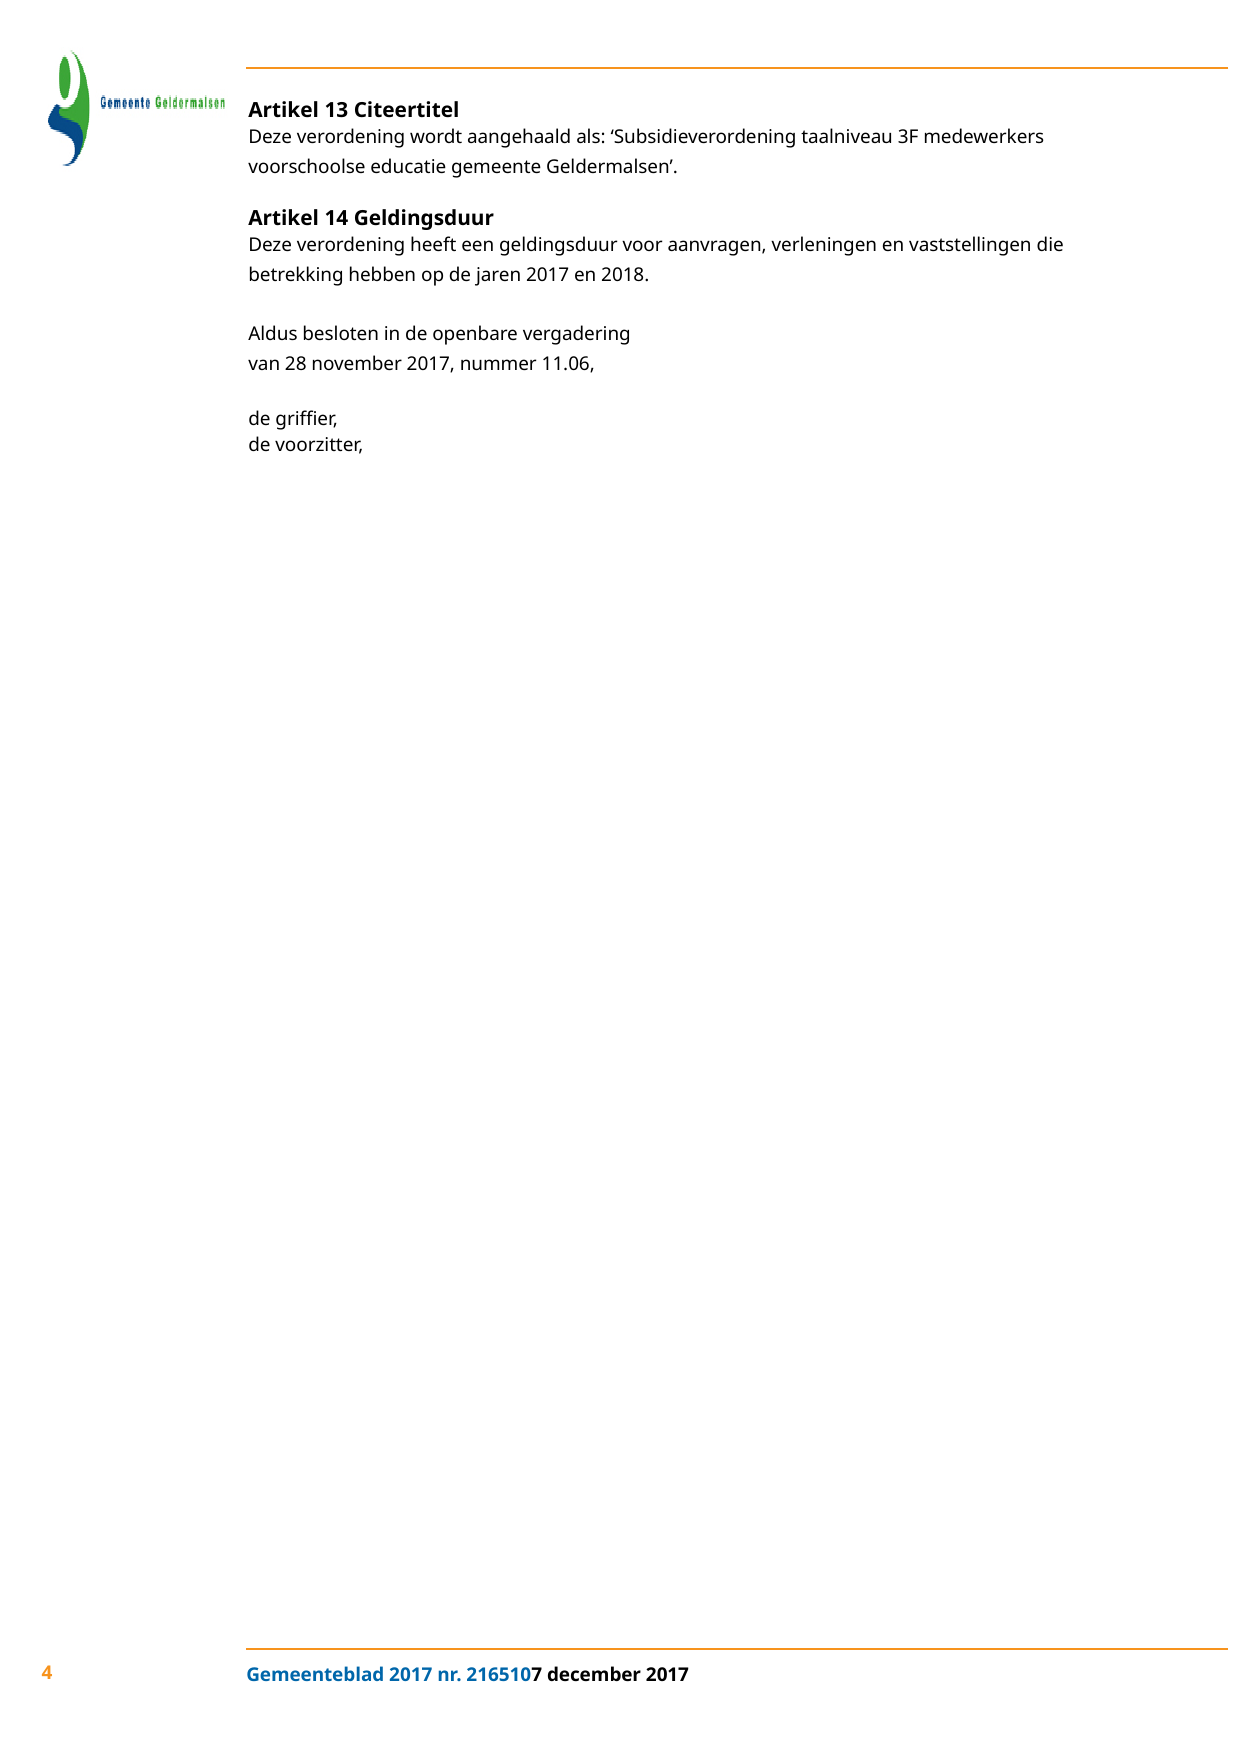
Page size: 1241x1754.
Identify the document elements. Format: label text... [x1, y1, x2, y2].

text Aldus besloten in de openbare vergadering [248, 320, 1152, 346]
text de voorzitter, [248, 431, 1152, 457]
picture [41, 47, 231, 172]
text Artikel 14 Geldingsduur [248, 203, 1152, 232]
text Deze verordening heeft een geldingsduur voor aanvragen, verleningen en vaststellingen die betrekking hebben op de jaren 2017 en 2018. [248, 232, 1152, 287]
text Artikel 13 Citeertitel [248, 95, 1152, 123]
text van 28 november 2017, nummer 11.06, [248, 350, 1152, 376]
text de griffier, [248, 405, 1152, 431]
text Deze verordening wordt aangehaald als: ‘Subsidieverordening taalniveau 3F medewerkers voorschoolse educatie gemeente Geldermalsen’. [248, 123, 1152, 178]
